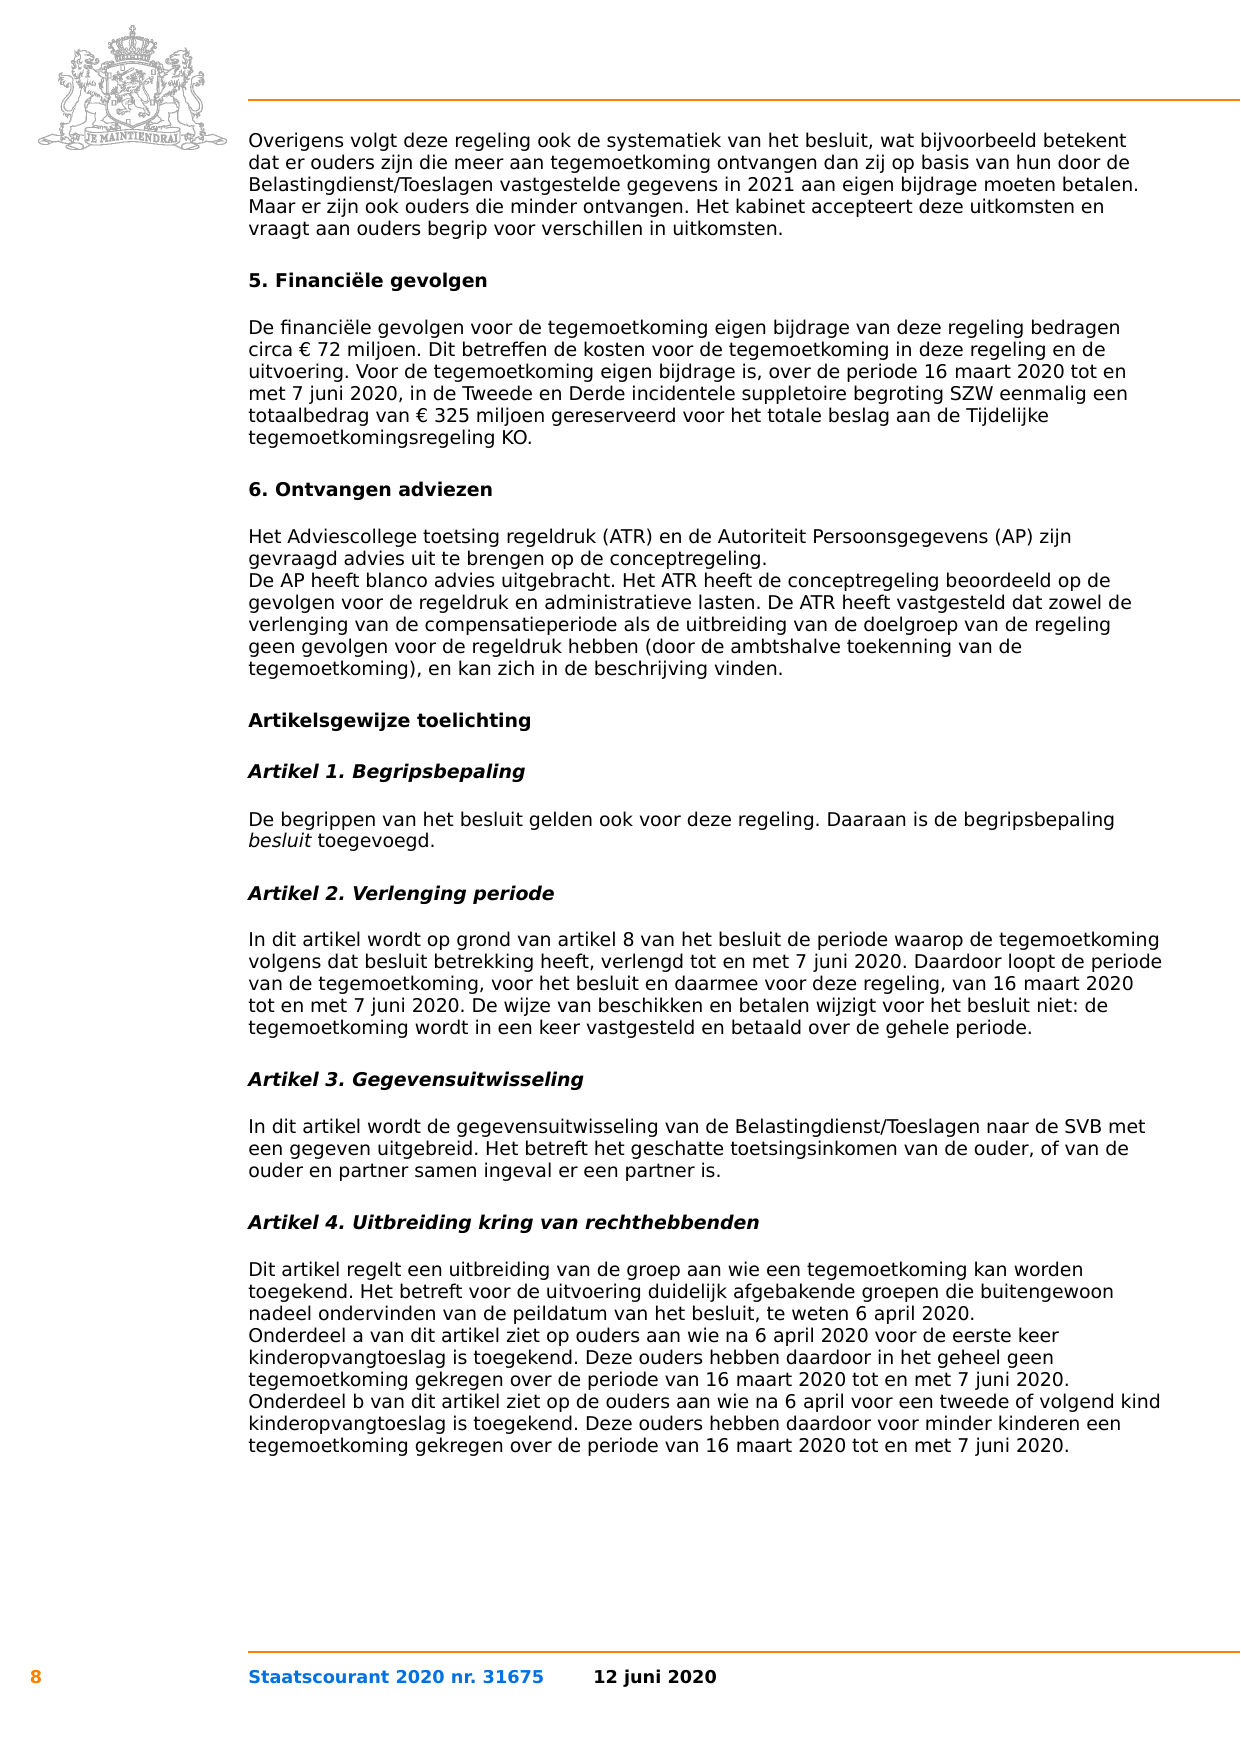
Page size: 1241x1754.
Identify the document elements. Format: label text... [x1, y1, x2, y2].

subtitle Artikelsgewijze toelichting [248, 709, 1163, 731]
text Dit artikel regelt een uitbreiding van de groep aan wie een tegemoetkoming kan worden toegekend. Het betreft voor de uitvoering duidelijk afgebakende groepen die buitengewoon nadeel ondervinden van de peildatum van het besluit, te weten 6 april 2020. [248, 1259, 1163, 1325]
text In dit artikel wordt op grond van artikel 8 van het besluit de periode waarop de tegemoetkoming volgens dat besluit betrekking heeft, verlengd tot en met 7 juni 2020. Daardoor loopt de periode van de tegemoetkoming, voor het besluit en daarmee voor deze regeling, van 16 maart 2020 tot en met 7 juni 2020. De wijze van beschikken en betalen wijzigt voor het besluit niet: de tegemoetkoming wordt in een keer vastgesteld en betaald over de gehele periode. [248, 929, 1163, 1039]
text Het Adviescollege toetsing regeldruk (ATR) en de Autoriteit Persoonsgegevens (AP) zijn gevraagd advies uit te brengen op de conceptregeling. [248, 526, 1163, 569]
text Onderdeel a van dit artikel ziet op ouders aan wie na 6 april 2020 voor de eerste keer kinderopvangtoeslag is toegekend. Deze ouders hebben daardoor in het geheel geen tegemoetkoming gekregen over de periode van 16 maart 2020 tot en met 7 juni 2020. [248, 1325, 1163, 1391]
subtitle Artikel 4. Uitbreiding kring van rechthebbenden [248, 1212, 1163, 1234]
subtitle Artikel 3. Gegevensuitwisseling [248, 1069, 1163, 1091]
subtitle 5. Financiële gevolgen [248, 270, 1163, 292]
subtitle 6. Ontvangen adviezen [248, 479, 1163, 501]
subtitle Artikel 1. Begripsbepaling [248, 761, 1163, 783]
subtitle Artikel 2. Verlenging periode [248, 882, 1163, 904]
text De begrippen van het besluit gelden ook voor deze regeling. Daaraan is de begripsbepaling besluit toegevoegd. [248, 808, 1163, 852]
text De AP heeft blanco advies uitgebracht. Het ATR heeft de conceptregeling beoordeeld op de gevolgen voor de regeldruk en administratieve lasten. De ATR heeft vastgesteld dat zowel de verlenging van de compensatieperiode als de uitbreiding van de doelgroep van de regeling geen gevolgen voor de regeldruk hebben (door de ambtshalve toekenning van de tegemoetkoming), en kan zich in de beschrijving vinden. [248, 569, 1163, 679]
picture [38, 25, 227, 150]
text In dit artikel wordt de gegevensuitwisseling van de Belastingdienst/Toeslagen naar de SVB met een gegeven uitgebreid. Het betreft het geschatte toetsingsinkomen van de ouder, of van de ouder en partner samen ingeval er een partner is. [248, 1116, 1163, 1182]
text Overigens volgt deze regeling ook de systematiek van het besluit, wat bijvoorbeeld betekent dat er ouders zijn die meer aan tegemoetkoming ontvangen dan zij op basis van hun door de Belastingdienst/Toeslagen vastgestelde gegevens in 2021 aan eigen bijdrage moeten betalen. Maar er zijn ook ouders die minder ontvangen. Het kabinet accepteert deze uitkomsten en vraagt aan ouders begrip voor verschillen in uitkomsten. [248, 130, 1163, 240]
text Onderdeel b van dit artikel ziet op de ouders aan wie na 6 april voor een tweede of volgend kind kinderopvangtoeslag is toegekend. Deze ouders hebben daardoor voor minder kinderen een tegemoetkoming gekregen over de periode van 16 maart 2020 tot en met 7 juni 2020. [248, 1391, 1163, 1457]
text De financiële gevolgen voor de tegemoetkoming eigen bijdrage van deze regeling bedragen circa € 72 miljoen. Dit betreffen de kosten voor de tegemoetkoming in deze regeling en de uitvoering. Voor de tegemoetkoming eigen bijdrage is, over de periode 16 maart 2020 tot en met 7 juni 2020, in de Tweede en Derde incidentele suppletoire begroting SZW eenmalig een totaalbedrag van € 325 miljoen gereserveerd voor het totale beslag aan de Tijdelijke tegemoetkomingsregeling KO. [248, 317, 1163, 449]
